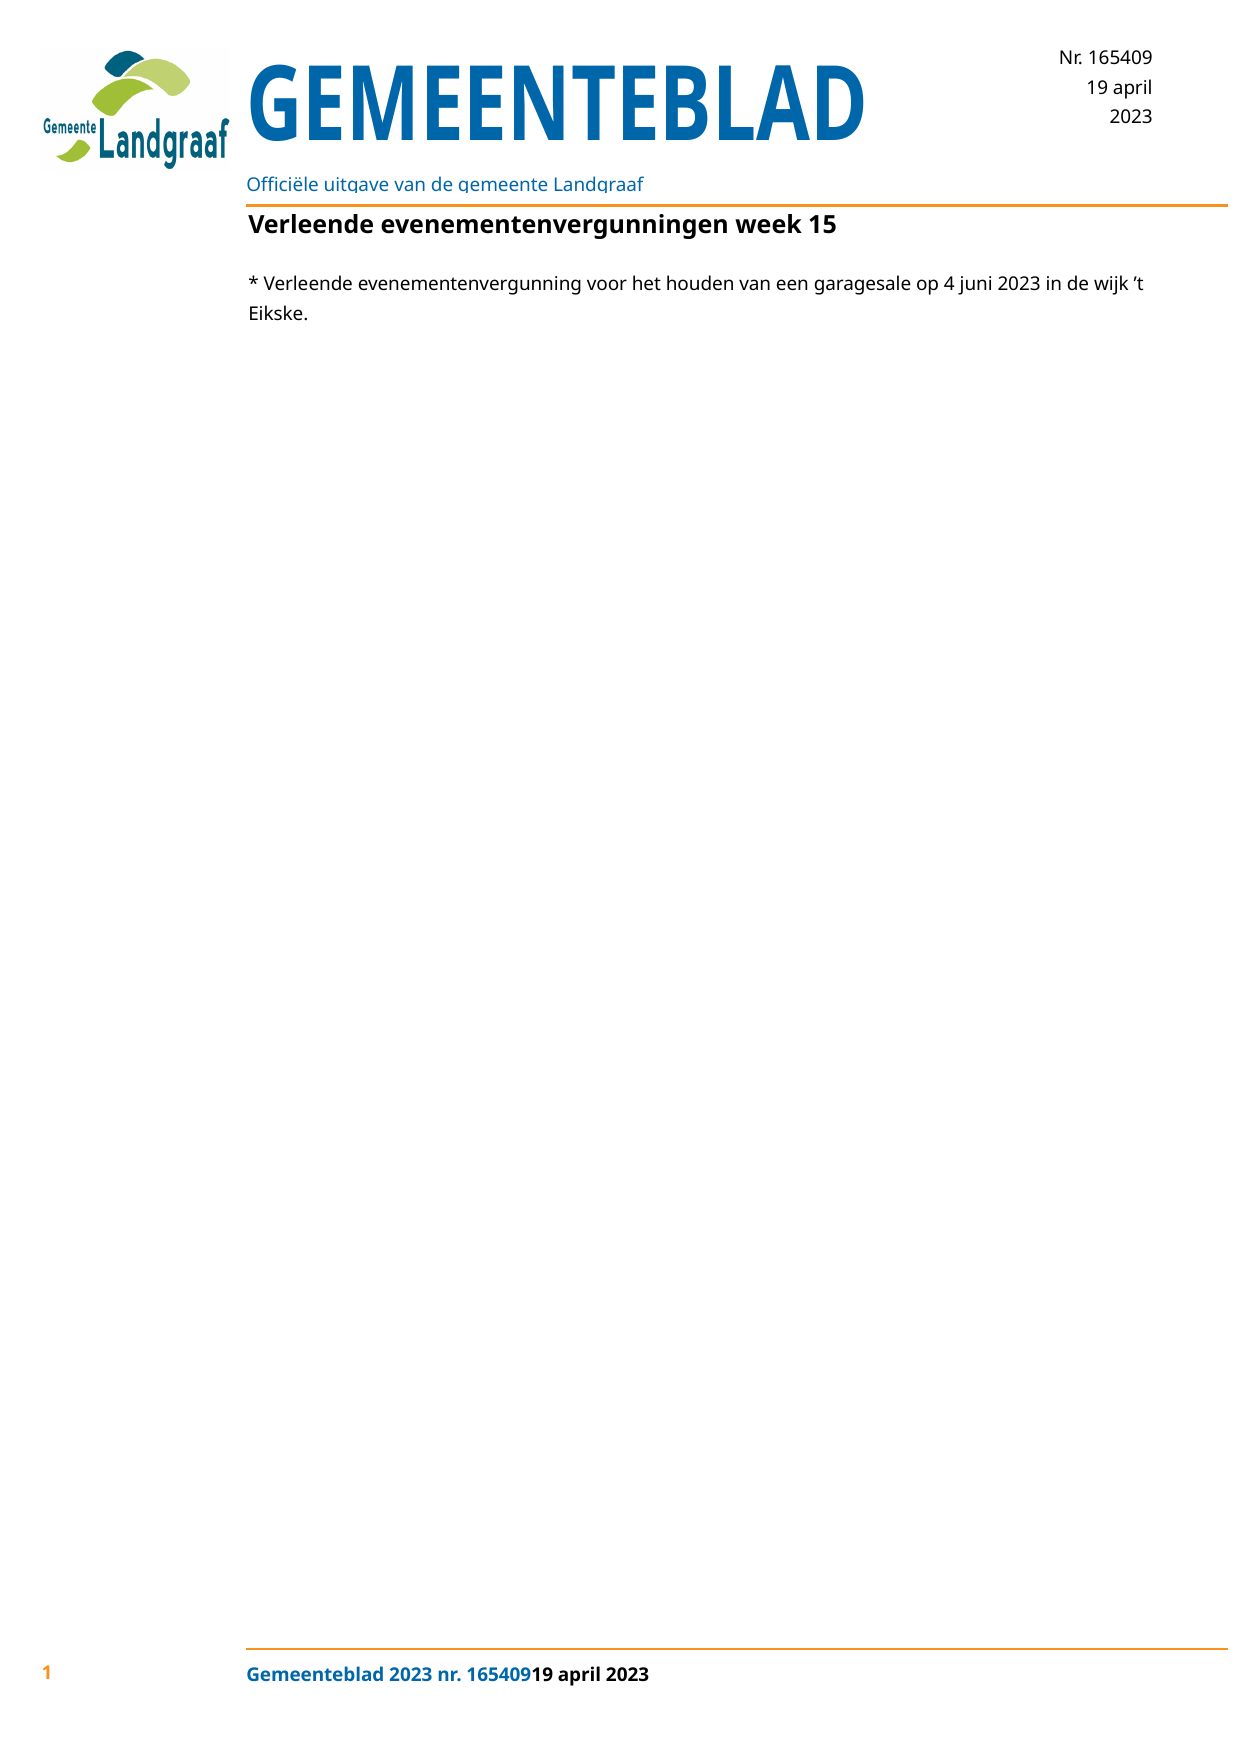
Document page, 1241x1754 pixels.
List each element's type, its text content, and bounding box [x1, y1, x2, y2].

text * Verleende evenementenvergunning voor het houden van een garagesale op 4 juni 2023 in de wijk ’t Eikske. [248, 270, 1152, 326]
picture [41, 47, 231, 172]
text Verleende evenementenvergunningen week 15 [248, 207, 1152, 241]
